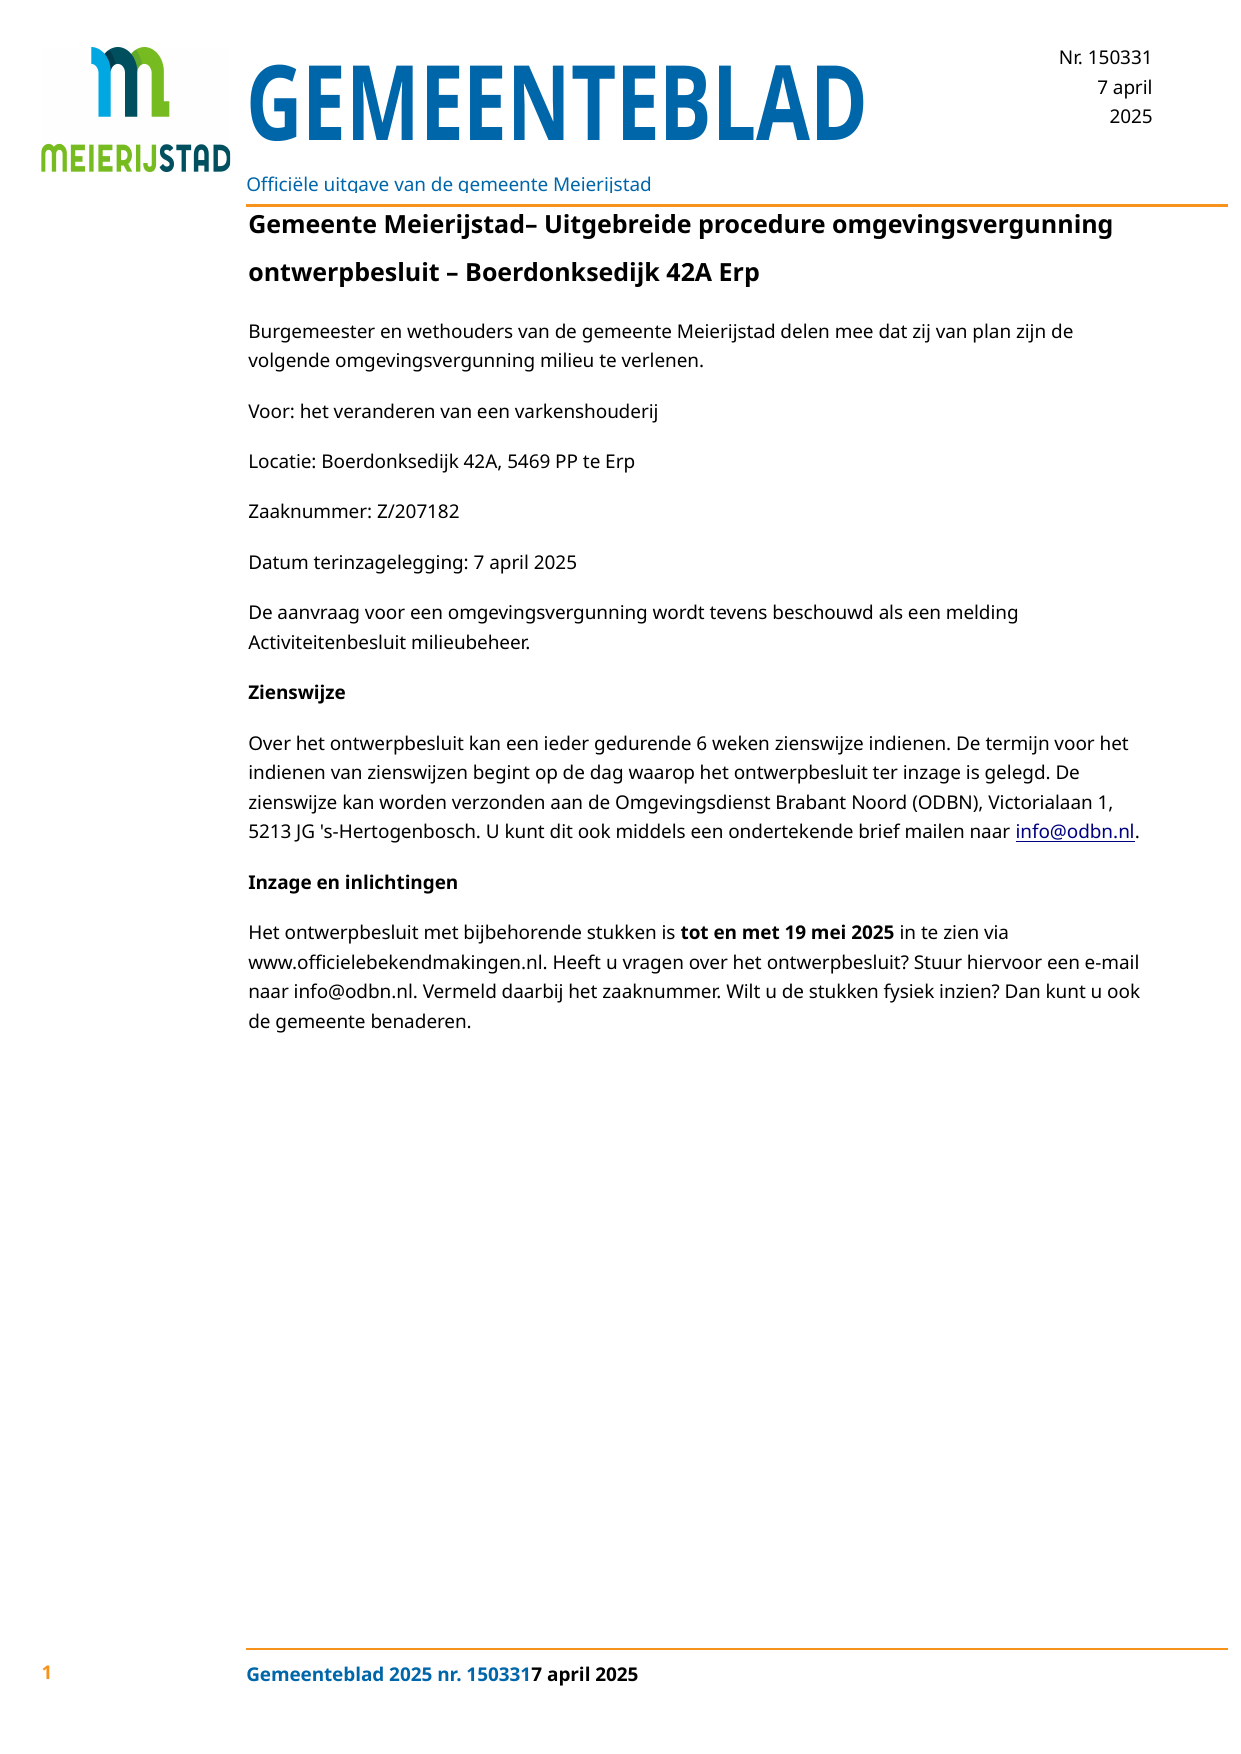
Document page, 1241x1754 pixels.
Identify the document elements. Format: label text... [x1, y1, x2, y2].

text Inzage en inlichtingen [248, 869, 1152, 895]
picture [41, 47, 231, 172]
text Locatie: Boerdonksedijk 42A, 5469 PP te Erp [248, 448, 1152, 474]
text Zienswijze [248, 679, 1152, 705]
text Over het ontwerpbesluit kan een ieder gedurende 6 weken zienswijze indienen. De termijn voor het indienen van zienswijzen begint op de dag waarop het ontwerpbesluit ter inzage is gelegd. De zienswijze kan worden verzonden aan de Omgevingsdienst Brabant Noord (ODBN), Victorialaan 1, 5213 JG 's-Hertogenbosch. U kunt dit ook middels een ondertekende brief mailen naar info@odbn.nl. [248, 730, 1152, 844]
text Het ontwerpbesluit met bijbehorende stukken is tot en met 19 mei 2025 in te zien via www.officielebekendmakingen.nl. Heeft u vragen over het ontwerpbesluit? Stuur hiervoor een e-mail naar info@odbn.nl. Vermeld daarbij het zaaknummer. Wilt u de stukken fysiek inzien? Dan kunt u ook de gemeente benaderen. [248, 919, 1152, 1034]
text Gemeente Meierijstad– Uitgebreide procedure omgevingsvergunning ontwerpbesluit – Boerdonksedijk 42A Erp [248, 207, 1152, 288]
text De aanvraag voor een omgevingsvergunning wordt tevens beschouwd als een melding Activiteitenbesluit milieubeheer. [248, 599, 1152, 655]
text Burgemeester en wethouders van de gemeente Meierijstad delen mee dat zij van plan zijn de volgende omgevingsvergunning milieu te verlenen. [248, 318, 1152, 373]
text Datum terinzagelegging: 7 april 2025 [248, 549, 1152, 575]
text Voor: het veranderen van een varkenshouderij [248, 398, 1152, 424]
text Zaaknummer: Z/207182 [248, 499, 1152, 524]
